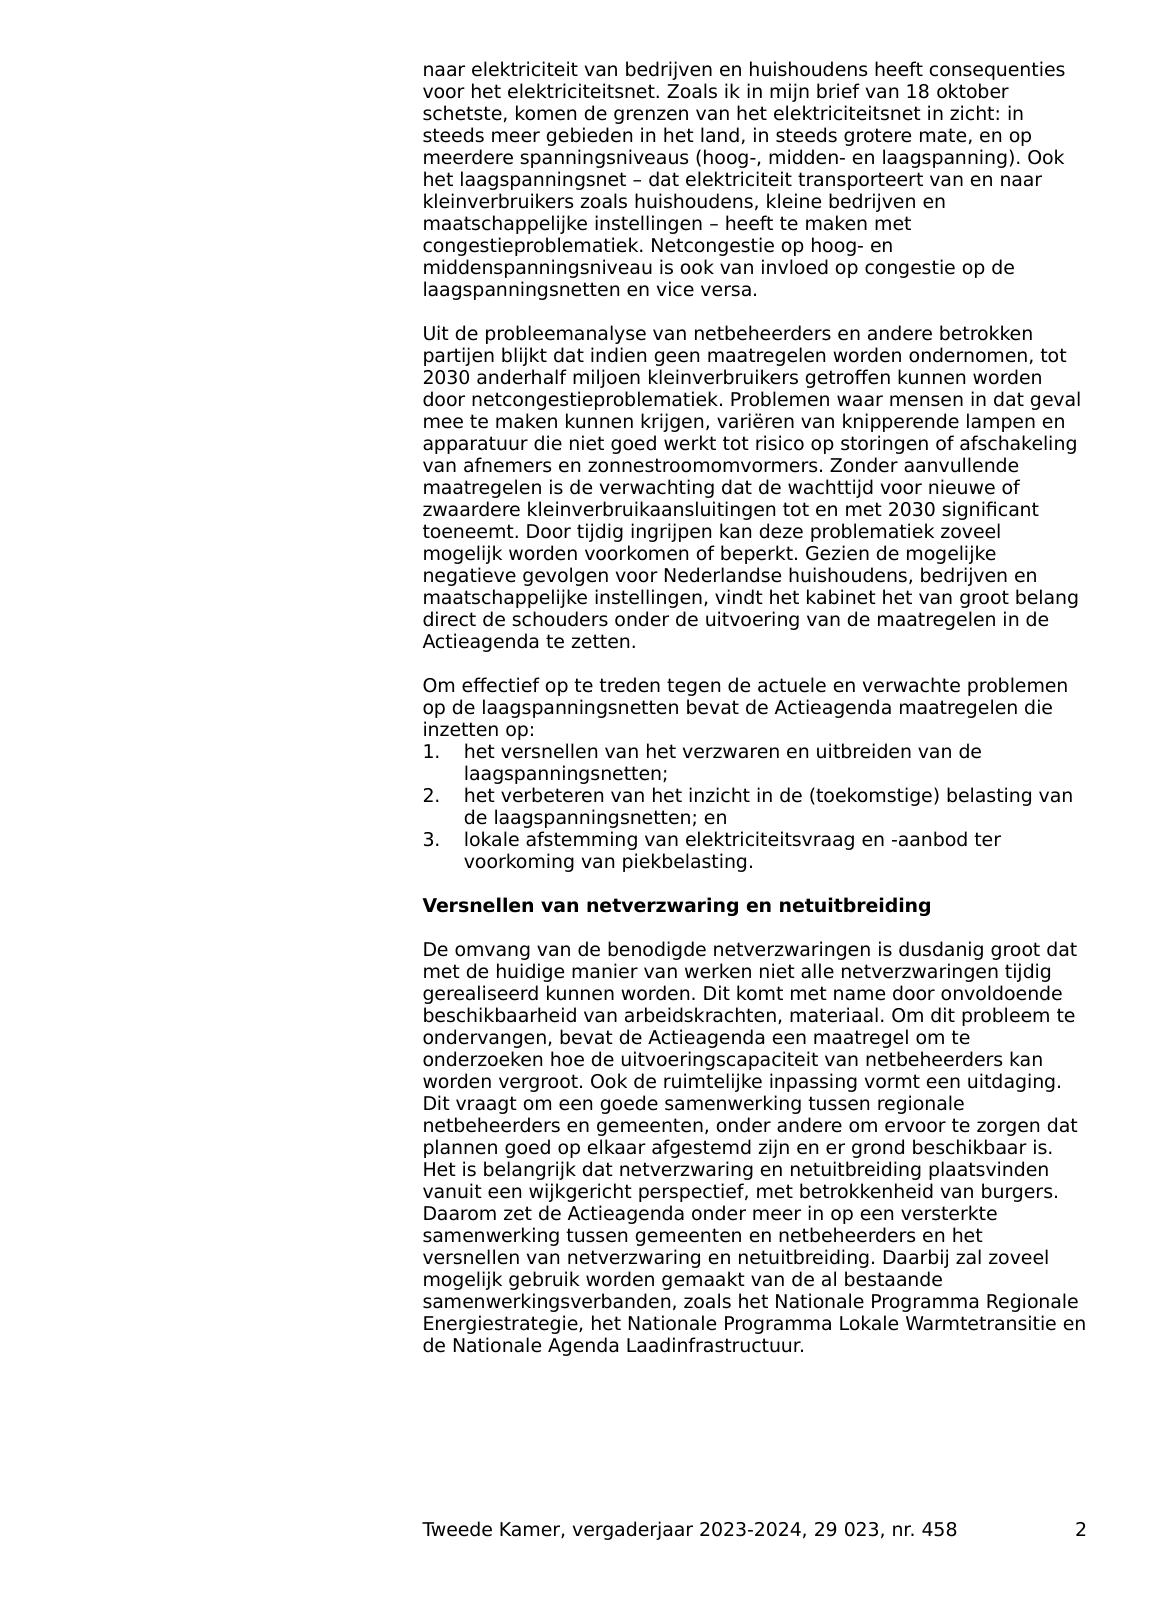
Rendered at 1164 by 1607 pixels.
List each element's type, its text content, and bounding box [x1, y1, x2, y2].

text naar elektriciteit van bedrijven en huishoudens heeft consequenties voor het elektriciteitsnet. Zoals ik in mijn brief van 18 oktober schetste, komen de grenzen van het elektriciteitsnet in zicht: in steeds meer gebieden in het land, in steeds grotere mate, en op meerdere spanningsniveaus (hoog-, midden- en laagspanning). Ook het laagspanningsnet – dat elektriciteit transporteert van en naar kleinverbruikers zoals huishoudens, kleine bedrijven en maatschappelijke instellingen – heeft te maken met congestieproblematiek. Netcongestie op hoog- en middenspanningsniveau is ook van invloed op congestie op de laagspanningsnetten en vice versa. [422, 59, 1087, 301]
text Om effectief op te treden tegen de actuele en verwachte problemen op de laagspanningsnetten bevat de Actieagenda maatregelen die inzetten op: [422, 675, 1087, 741]
text Uit de probleemanalyse van netbeheerders en andere betrokken partijen blijkt dat indien geen maatregelen worden ondernomen, tot 2030 anderhalf miljoen kleinverbruikers getroffen kunnen worden door netcongestieproblematiek. Problemen waar mensen in dat geval mee te maken kunnen krijgen, variëren van knipperende lampen en apparatuur die niet goed werkt tot risico op storingen of afschakeling van afnemers en zonnestroomomvormers. Zonder aanvullende maatregelen is de verwachting dat de wachttijd voor nieuwe of zwaardere kleinverbruikaansluitingen tot en met 2030 significant toeneemt. Door tijdig ingrijpen kan deze problematiek zoveel mogelijk worden voorkomen of beperkt. Gezien de mogelijke negatieve gevolgen voor Nederlandse huishoudens, bedrijven en maatschappelijke instellingen, vindt het kabinet het van groot belang direct de schouders onder de uitvoering van de maatregelen in de Actieagenda te zetten. [422, 323, 1087, 653]
text 1. het versnellen van het verzwaren en uitbreiden van de laagspanningsnetten; [422, 741, 1087, 785]
text 2. het verbeteren van het inzicht in de (toekomstige) belasting van de laagspanningsnetten; en [422, 785, 1087, 829]
subtitle Versnellen van netverzwaring en netuitbreiding [422, 895, 1087, 917]
text De omvang van de benodigde netverzwaringen is dusdanig groot dat met de huidige manier van werken niet alle netverzwaringen tijdig gerealiseerd kunnen worden. Dit komt met name door onvoldoende beschikbaarheid van arbeidskrachten, materiaal. Om dit probleem te ondervangen, bevat de Actieagenda een maatregel om te onderzoeken hoe de uitvoeringscapaciteit van netbeheerders kan worden vergroot. Ook de ruimtelijke inpassing vormt een uitdaging. Dit vraagt om een goede samenwerking tussen regionale netbeheerders en gemeenten, onder andere om ervoor te zorgen dat plannen goed op elkaar afgestemd zijn en er grond beschikbaar is. Het is belangrijk dat netverzwaring en netuitbreiding plaatsvinden vanuit een wijkgericht perspectief, met betrokkenheid van burgers. Daarom zet de Actieagenda onder meer in op een versterkte samenwerking tussen gemeenten en netbeheerders en het versnellen van netverzwaring en netuitbreiding. Daarbij zal zoveel mogelijk gebruik worden gemaakt van de al bestaande samenwerkingsverbanden, zoals het Nationale Programma Regionale Energiestrategie, het Nationale Programma Lokale Warmtetransitie en de Nationale Agenda Laadinfrastructuur. [422, 939, 1087, 1357]
text 3. lokale afstemming van elektriciteitsvraag en -aanbod ter voorkoming van piekbelasting. [422, 829, 1087, 873]
